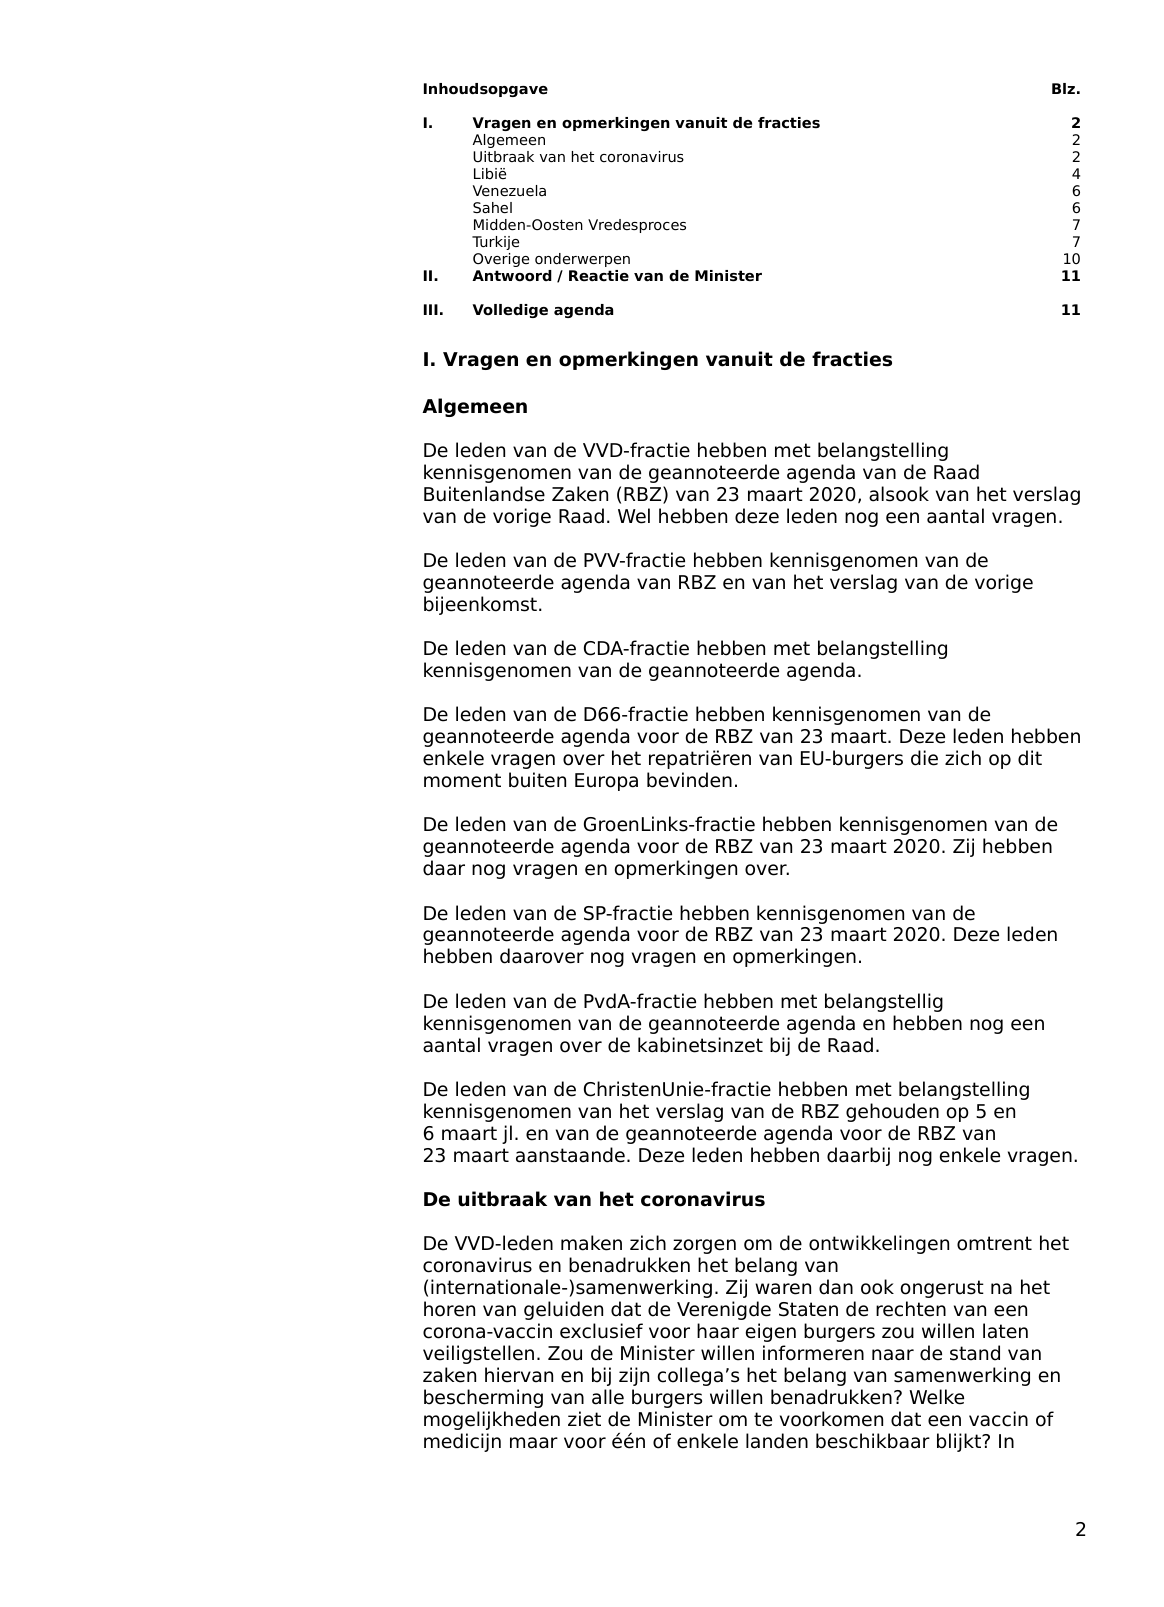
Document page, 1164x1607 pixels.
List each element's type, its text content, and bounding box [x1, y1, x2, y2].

table_cell Algemeen [467, 132, 1028, 149]
table_cell [422, 149, 467, 166]
table_cell 2 [1028, 115, 1087, 132]
table_cell Vragen en opmerkingen vanuit de fracties [467, 115, 1028, 132]
table_cell [1028, 98, 1087, 115]
subtitle De uitbraak van het coronavirus [422, 1189, 1087, 1211]
text De leden van de D66-fractie hebben kennisgenomen van de geannoteerde agenda voor de RBZ van 23 maart. Deze leden hebben enkele vragen over het repatriëren van EU-burgers die zich op dit moment buiten Europa bevinden. [422, 704, 1087, 792]
text De leden van de GroenLinks-fractie hebben kennisgenomen van de geannoteerde agenda voor de RBZ van 23 maart 2020. Zij hebben daar nog vragen en opmerkingen over. [422, 814, 1087, 880]
table_header Inhoudsopgave [422, 81, 1028, 98]
table_cell 7 [1028, 234, 1087, 251]
table_cell Volledige agenda [467, 302, 1028, 319]
text De leden van de CDA-fractie hebben met belangstelling kennisgenomen van de geannoteerde agenda. [422, 638, 1087, 682]
table_cell [422, 166, 467, 183]
table_cell III. [422, 302, 467, 319]
table_cell [422, 234, 467, 251]
table_cell 11 [1028, 268, 1087, 285]
table_cell 6 [1028, 200, 1087, 217]
subtitle Algemeen [422, 396, 1087, 418]
table_cell I. [422, 115, 467, 132]
table_cell [422, 217, 467, 234]
table_cell Midden-Oosten Vredesproces [467, 217, 1028, 234]
table_cell [422, 132, 467, 149]
text De leden van de PVV-fractie hebben kennisgenomen van de geannoteerde agenda van RBZ en van het verslag van de vorige bijeenkomst. [422, 550, 1087, 616]
table_cell [422, 251, 467, 268]
table_cell [422, 183, 467, 200]
table_cell 4 [1028, 166, 1087, 183]
table_cell [422, 285, 467, 302]
table_cell [1028, 285, 1087, 302]
subtitle I. Vragen en opmerkingen vanuit de fracties [422, 349, 1087, 371]
table_cell 11 [1028, 302, 1087, 319]
text De leden van de VVD-fractie hebben met belangstelling kennisgenomen van de geannoteerde agenda van de Raad Buitenlandse Zaken (RBZ) van 23 maart 2020, alsook van het verslag van de vorige Raad. Wel hebben deze leden nog een aantal vragen. [422, 440, 1087, 528]
table_cell 6 [1028, 183, 1087, 200]
table_cell Sahel [467, 200, 1028, 217]
table_cell 2 [1028, 149, 1087, 166]
table_cell 2 [1028, 132, 1087, 149]
table_cell 7 [1028, 217, 1087, 234]
table_cell Turkije [467, 234, 1028, 251]
table_cell [422, 98, 467, 115]
table_cell Uitbraak van het coronavirus [467, 149, 1028, 166]
table_cell II. [422, 268, 467, 285]
text De leden van de PvdA-fractie hebben met belangstellig kennisgenomen van de geannoteerde agenda en hebben nog een aantal vragen over de kabinetsinzet bij de Raad. [422, 991, 1087, 1056]
table_cell Overige onderwerpen [467, 251, 1028, 268]
table_cell Venezuela [467, 183, 1028, 200]
text De VVD-leden maken zich zorgen om de ontwikkelingen omtrent het coronavirus en benadrukken het belang van (internationale-)samenwerking. Zij waren dan ook ongerust na het horen van geluiden dat de Verenigde Staten de rechten van een corona-vaccin exclusief voor haar eigen burgers zou willen laten veiligstellen. Zou de Minister willen informeren naar de stand van zaken hiervan en bij zijn collega’s het belang van samenwerking en bescherming van alle burgers willen benadrukken? Welke mogelijkheden ziet de Minister om te voorkomen dat een vaccin of medicijn maar voor één of enkele landen beschikbaar blijkt? In [422, 1233, 1087, 1453]
table_header Blz. [1028, 81, 1087, 98]
table_cell [467, 98, 1028, 115]
text De leden van de ChristenUnie-fractie hebben met belangstelling kennisgenomen van het verslag van de RBZ gehouden op 5 en 6 maart jl. en van de geannoteerde agenda voor de RBZ van 23 maart aanstaande. Deze leden hebben daarbij nog enkele vragen. [422, 1079, 1087, 1167]
table_cell [467, 285, 1028, 302]
table_cell [422, 200, 467, 217]
table_cell Antwoord / Reactie van de Minister [467, 268, 1028, 285]
table_cell Libië [467, 166, 1028, 183]
text De leden van de SP-fractie hebben kennisgenomen van de geannoteerde agenda voor de RBZ van 23 maart 2020. Deze leden hebben daarover nog vragen en opmerkingen. [422, 902, 1087, 968]
table_cell 10 [1028, 251, 1087, 268]
